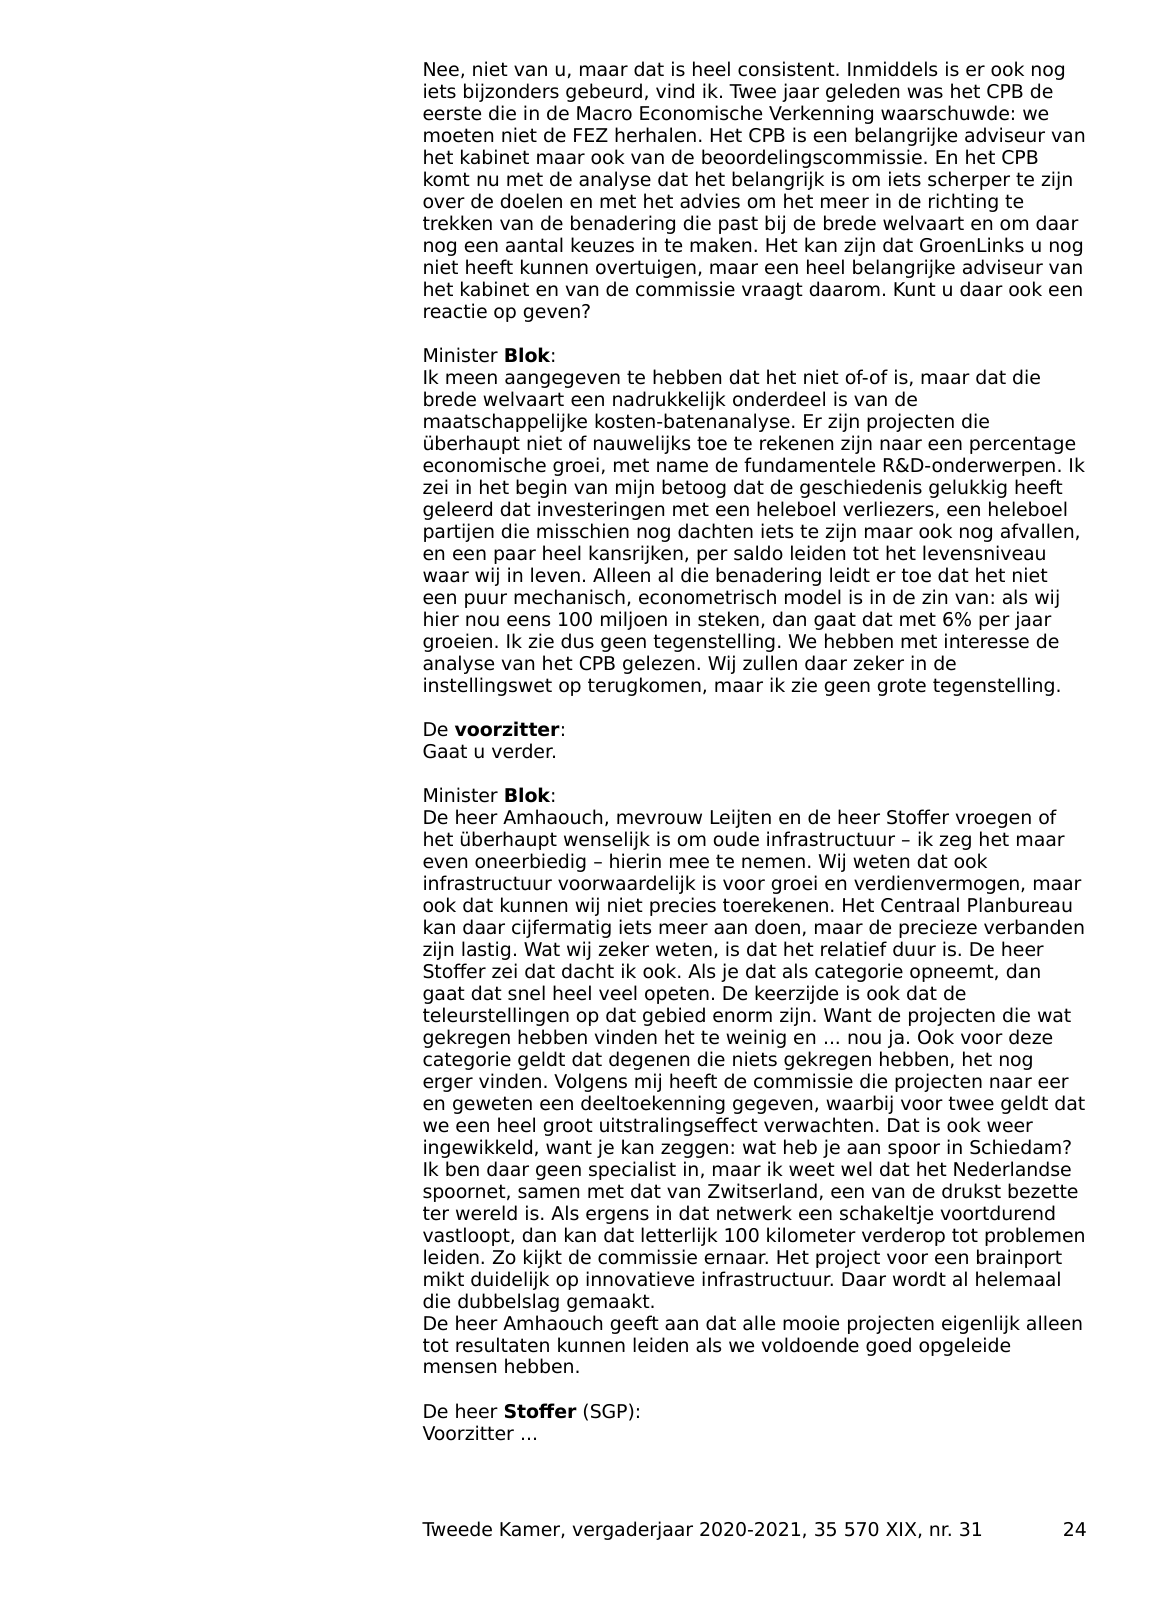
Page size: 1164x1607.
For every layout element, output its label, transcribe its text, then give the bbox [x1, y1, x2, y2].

text De heer Stoffer (SGP): [422, 1401, 1087, 1423]
text Gaat u verder. [422, 741, 1087, 763]
text De heer Amhaouch geeft aan dat alle mooie projecten eigenlijk alleen tot resultaten kunnen leiden als we voldoende goed opgeleide mensen hebben. [422, 1312, 1087, 1378]
text Minister Blok: [422, 345, 1087, 367]
text De voorzitter: [422, 719, 1087, 741]
text Minister Blok: [422, 785, 1087, 807]
text Voorzitter ... [422, 1423, 1087, 1444]
text Nee, niet van u, maar dat is heel consistent. Inmiddels is er ook nog iets bijzonders gebeurd, vind ik. Twee jaar geleden was het CPB de eerste die in de Macro Economische Verkenning waarschuwde: we moeten niet de FEZ herhalen. Het CPB is een belangrijke adviseur van het kabinet maar ook van de beoordelingscommissie. En het CPB komt nu met de analyse dat het belangrijk is om iets scherper te zijn over de doelen en met het advies om het meer in de richting te trekken van de benadering die past bij de brede welvaart en om daar nog een aantal keuzes in te maken. Het kan zijn dat GroenLinks u nog niet heeft kunnen overtuigen, maar een heel belangrijke adviseur van het kabinet en van de commissie vraagt daarom. Kunt u daar ook een reactie op geven? [422, 59, 1087, 323]
text De heer Amhaouch, mevrouw Leijten en de heer Stoffer vroegen of het überhaupt wenselijk is om oude infrastructuur – ik zeg het maar even oneerbiedig – hierin mee te nemen. Wij weten dat ook infrastructuur voorwaardelijk is voor groei en verdienvermogen, maar ook dat kunnen wij niet precies toerekenen. Het Centraal Planbureau kan daar cijfermatig iets meer aan doen, maar de precieze verbanden zijn lastig. Wat wij zeker weten, is dat het relatief duur is. De heer Stoffer zei dat dacht ik ook. Als je dat als categorie opneemt, dan gaat dat snel heel veel opeten. De keerzijde is ook dat de teleurstellingen op dat gebied enorm zijn. Want de projecten die wat gekregen hebben vinden het te weinig en ... nou ja. Ook voor deze categorie geldt dat degenen die niets gekregen hebben, het nog erger vinden. Volgens mij heeft de commissie die projecten naar eer en geweten een deeltoekenning gegeven, waarbij voor twee geldt dat we een heel groot uitstralingseffect verwachten. Dat is ook weer ingewikkeld, want je kan zeggen: wat heb je aan spoor in Schiedam? Ik ben daar geen specialist in, maar ik weet wel dat het Nederlandse spoornet, samen met dat van Zwitserland, een van de drukst bezette ter wereld is. Als ergens in dat netwerk een schakeltje voortdurend vastloopt, dan kan dat letterlijk 100 kilometer verderop tot problemen leiden. Zo kijkt de commissie ernaar. Het project voor een brainport mikt duidelijk op innovatieve infrastructuur. Daar wordt al helemaal die dubbelslag gemaakt. [422, 807, 1087, 1312]
text Ik meen aangegeven te hebben dat het niet of-of is, maar dat die brede welvaart een nadrukkelijk onderdeel is van de maatschappelijke kosten-batenanalyse. Er zijn projecten die überhaupt niet of nauwelijks toe te rekenen zijn naar een percentage economische groei, met name de fundamentele R&D-onderwerpen. Ik zei in het begin van mijn betoog dat de geschiedenis gelukkig heeft geleerd dat investeringen met een heleboel verliezers, een heleboel partijen die misschien nog dachten iets te zijn maar ook nog afvallen, en een paar heel kansrijken, per saldo leiden tot het levensniveau waar wij in leven. Alleen al die benadering leidt er toe dat het niet een puur mechanisch, econometrisch model is in de zin van: als wij hier nou eens 100 miljoen in steken, dan gaat dat met 6% per jaar groeien. Ik zie dus geen tegenstelling. We hebben met interesse de analyse van het CPB gelezen. Wij zullen daar zeker in de instellingswet op terugkomen, maar ik zie geen grote tegenstelling. [422, 367, 1087, 697]
